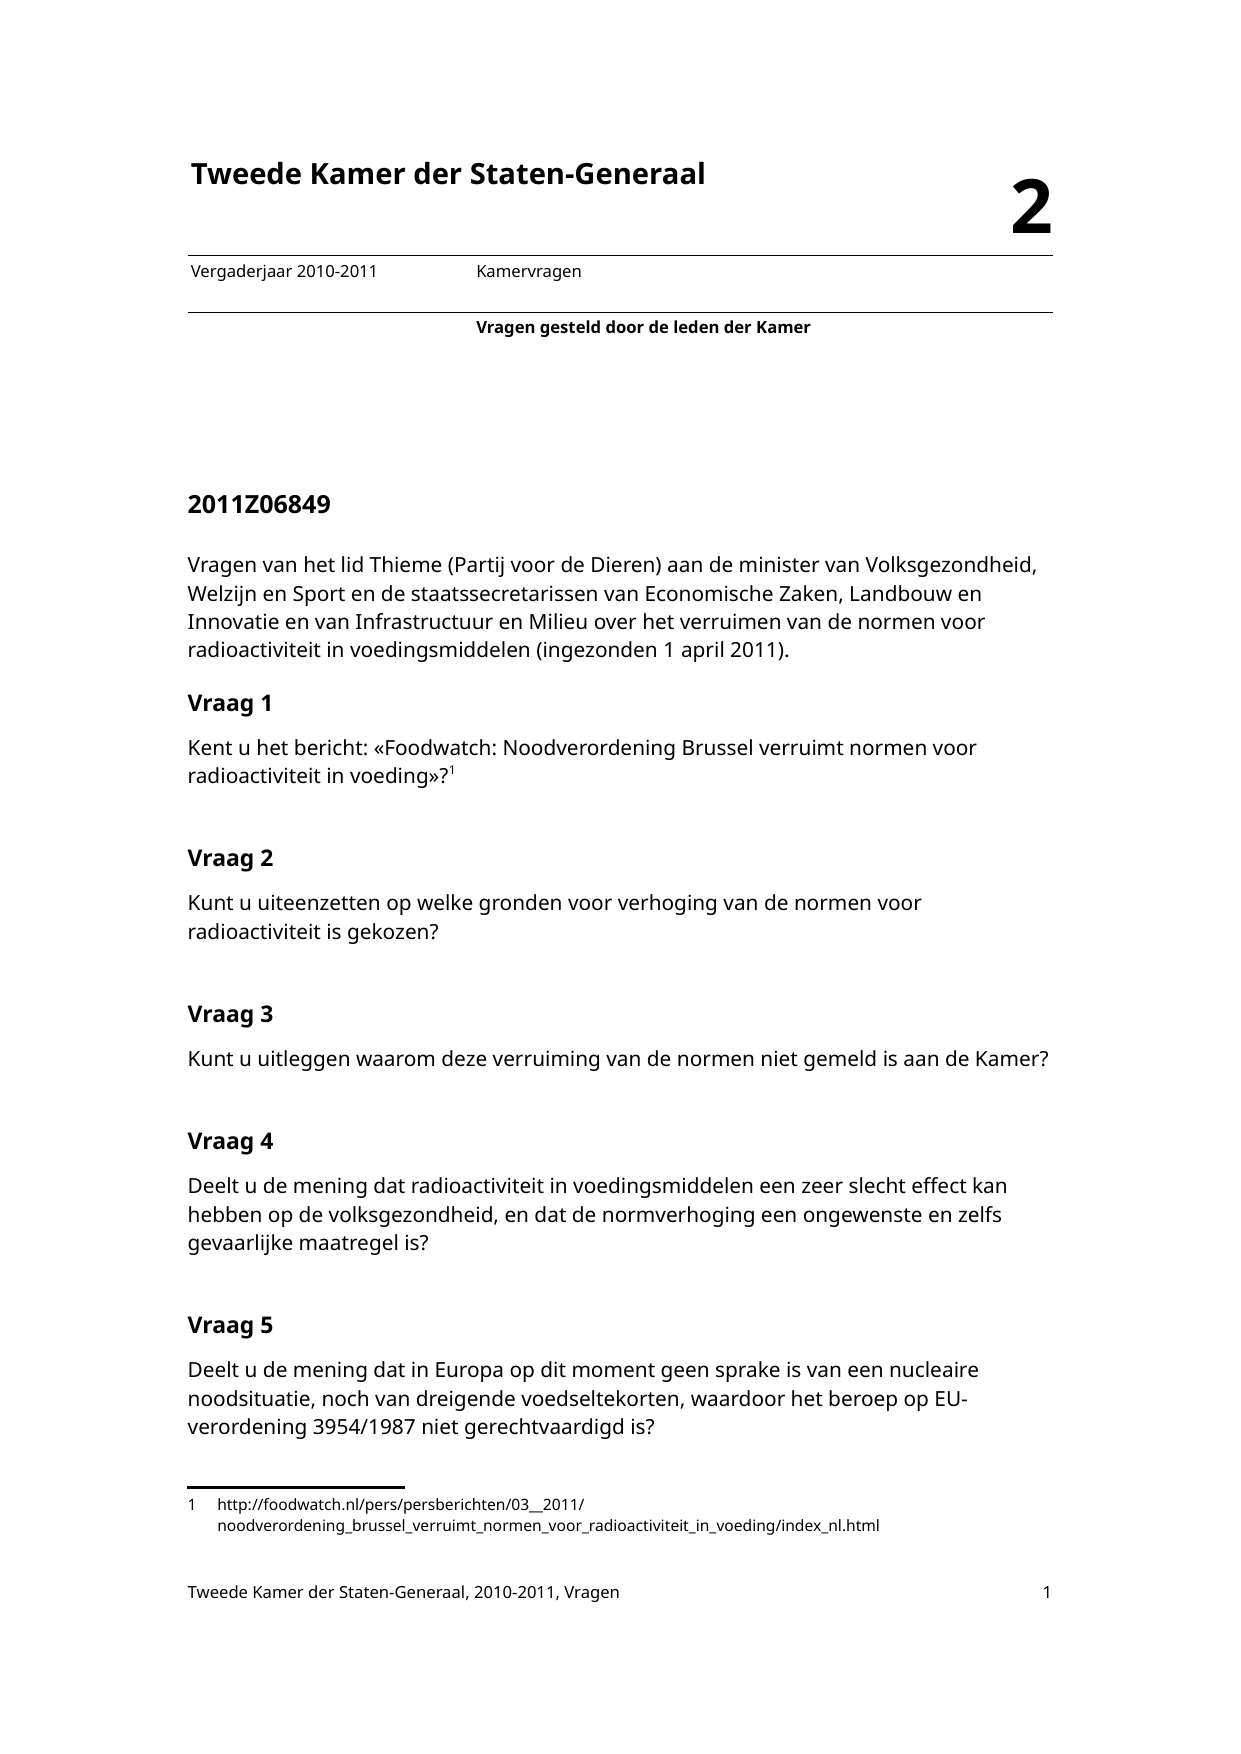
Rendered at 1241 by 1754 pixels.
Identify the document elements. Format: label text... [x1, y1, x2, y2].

text 2011Z06849 [187, 487, 1053, 521]
text Deelt u de mening dat in Europa op dit moment geen sprake is van een nucleaire noodsituatie, noch van dreigende voedseltekorten, waardoor het beroep op EU-verordening 3954/1987 niet gerechtvaardigd is? [187, 1355, 1053, 1441]
text http://foodwatch.nl/pers/persberichten/03__2011/noodverordening_brussel_verruimt_normen_voor_radioactiviteit_in_voeding/index_nl.html [187, 1451, 1053, 1536]
table_cell Vergaderjaar 2010-2011 [188, 256, 473, 312]
table_cell Kamervragen [473, 256, 1053, 312]
text Vragen van het lid Thieme (Partij voor de Dieren) aan de minister van Volksgezondheid, Welzijn en Sport en de staatssecretarissen van Economische Zaken, Landbouw en Innovatie en van Infrastructuur en Milieu over het verruimen van de normen voor radioactiviteit in voedingsmiddelen (ingezonden 1 april 2011). [187, 550, 1053, 664]
subtitle Vraag 2 [187, 842, 1053, 873]
subtitle Vraag 5 [187, 1309, 1053, 1340]
table_header Tweede Kamer der Staten-Generaal [188, 150, 879, 255]
text Kunt u uitleggen waarom deze verruiming van de normen niet gemeld is aan de Kamer? [187, 1044, 1053, 1072]
subtitle Vraag 1 [187, 687, 1053, 718]
text Kunt u uiteenzetten op welke gronden voor verhoging van de normen voor radioactiviteit is gekozen? [187, 888, 1053, 945]
table_cell Vragen gesteld door de leden der Kamer [473, 313, 1053, 339]
text Deelt u de mening dat radioactiviteit in voedingsmiddelen een zeer slecht effect kan hebben op de volksgezondheid, en dat de normverhoging een ongewenste en zelfs gevaarlijke maatregel is? [187, 1171, 1053, 1257]
table_header 2 [880, 150, 1053, 255]
subtitle Vraag 4 [187, 1125, 1053, 1156]
table_cell [188, 313, 473, 339]
text Kent u het bericht: «Foodwatch: Noodverordening Brussel verruimt normen voor radioactiviteit in voeding»? [187, 733, 1053, 790]
subtitle Vraag 3 [187, 998, 1053, 1029]
